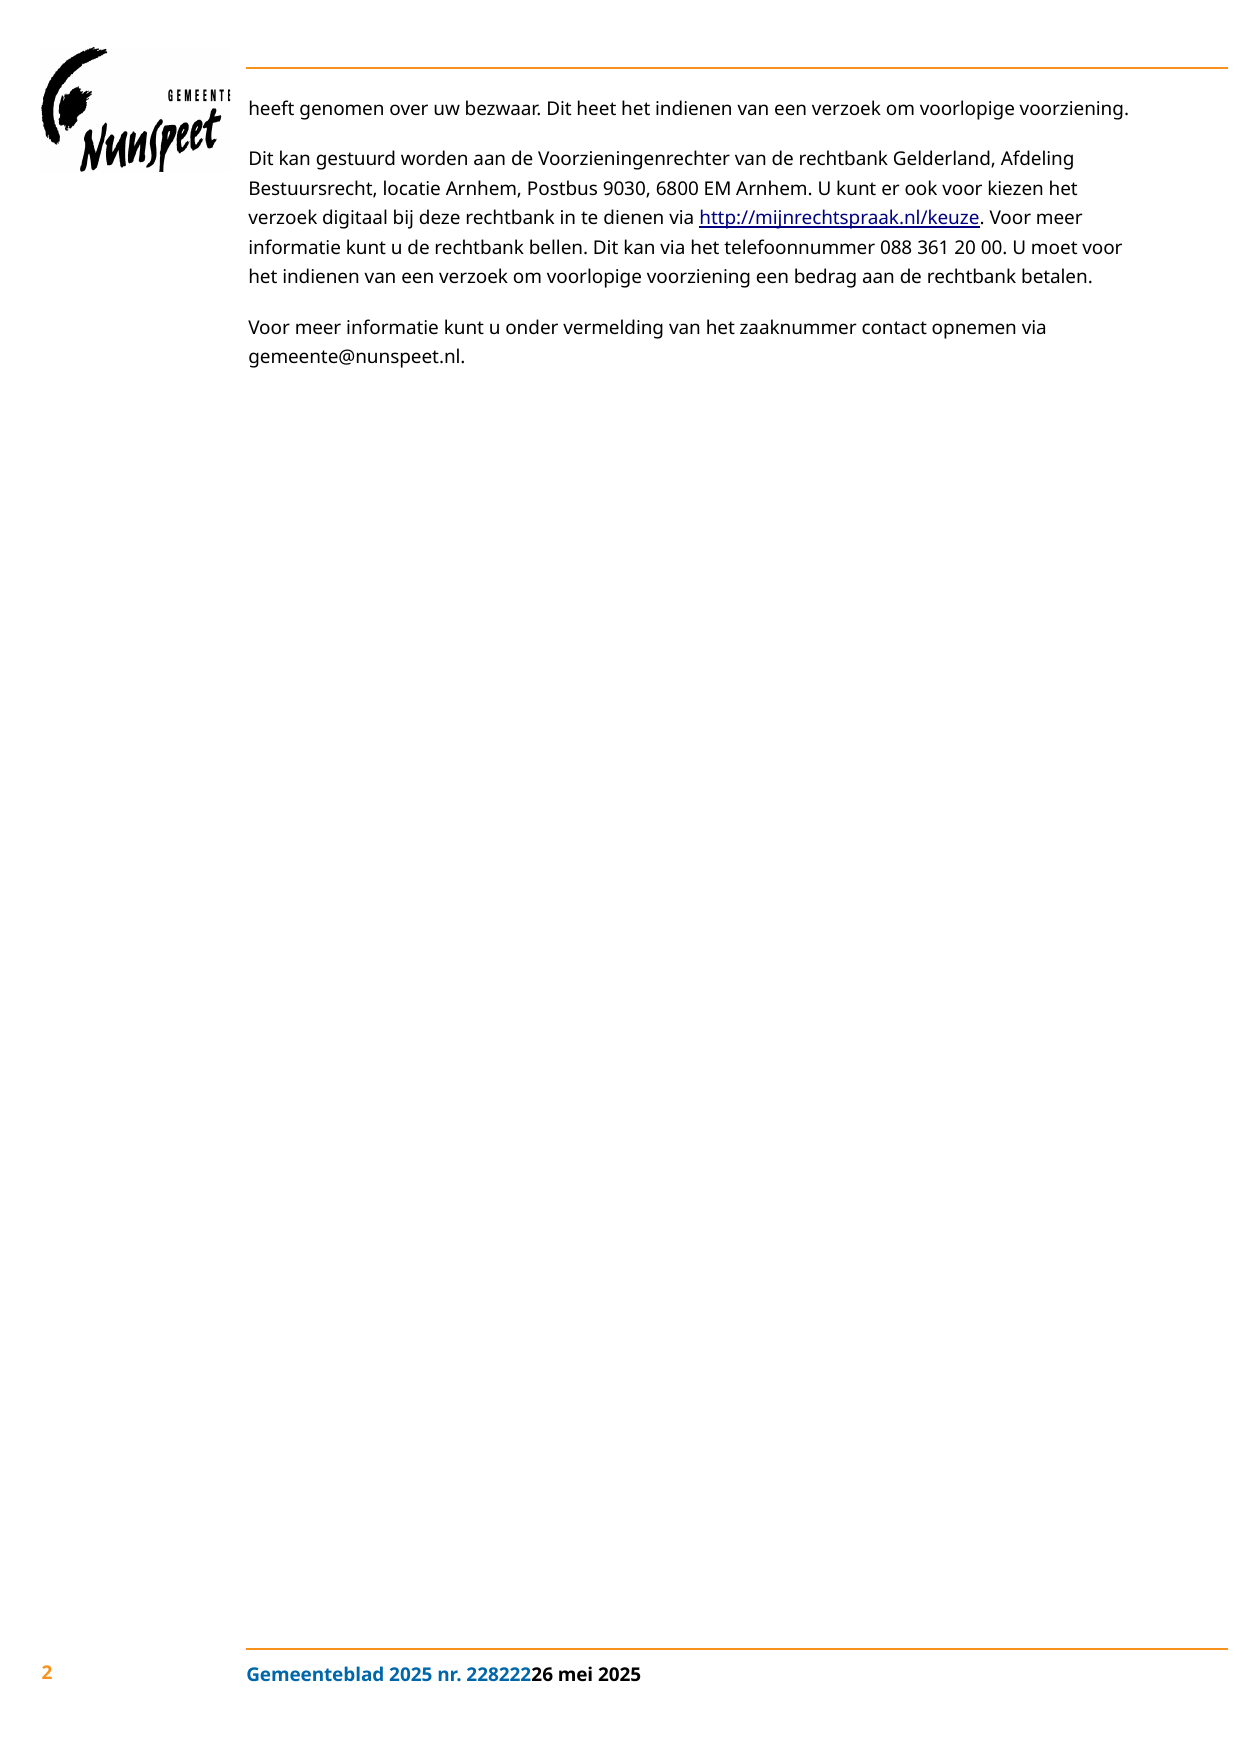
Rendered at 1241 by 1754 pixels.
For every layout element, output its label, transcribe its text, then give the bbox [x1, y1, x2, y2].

picture [41, 47, 231, 172]
text Dit kan gestuurd worden aan de Voorzieningenrechter van de rechtbank Gelderland, Afdeling Bestuursrecht, locatie Arnhem, Postbus 9030, 6800 EM Arnhem. U kunt er ook voor kiezen het verzoek digitaal bij deze rechtbank in te dienen via http://mijnrechtspraak.nl/keuze. Voor meer informatie kunt u de rechtbank bellen. Dit kan via het telefoonnummer 088 361 20 00. U moet voor het indienen van een verzoek om voorlopige voorziening een bedrag aan de rechtbank betalen. [248, 145, 1152, 289]
text heeft genomen over uw bezwaar. Dit heet het indienen van een verzoek om voorlopige voorziening. [248, 95, 1152, 121]
text Voor meer informatie kunt u onder vermelding van het zaaknummer contact opnemen via gemeente@nunspeet.nl. [248, 314, 1152, 369]
